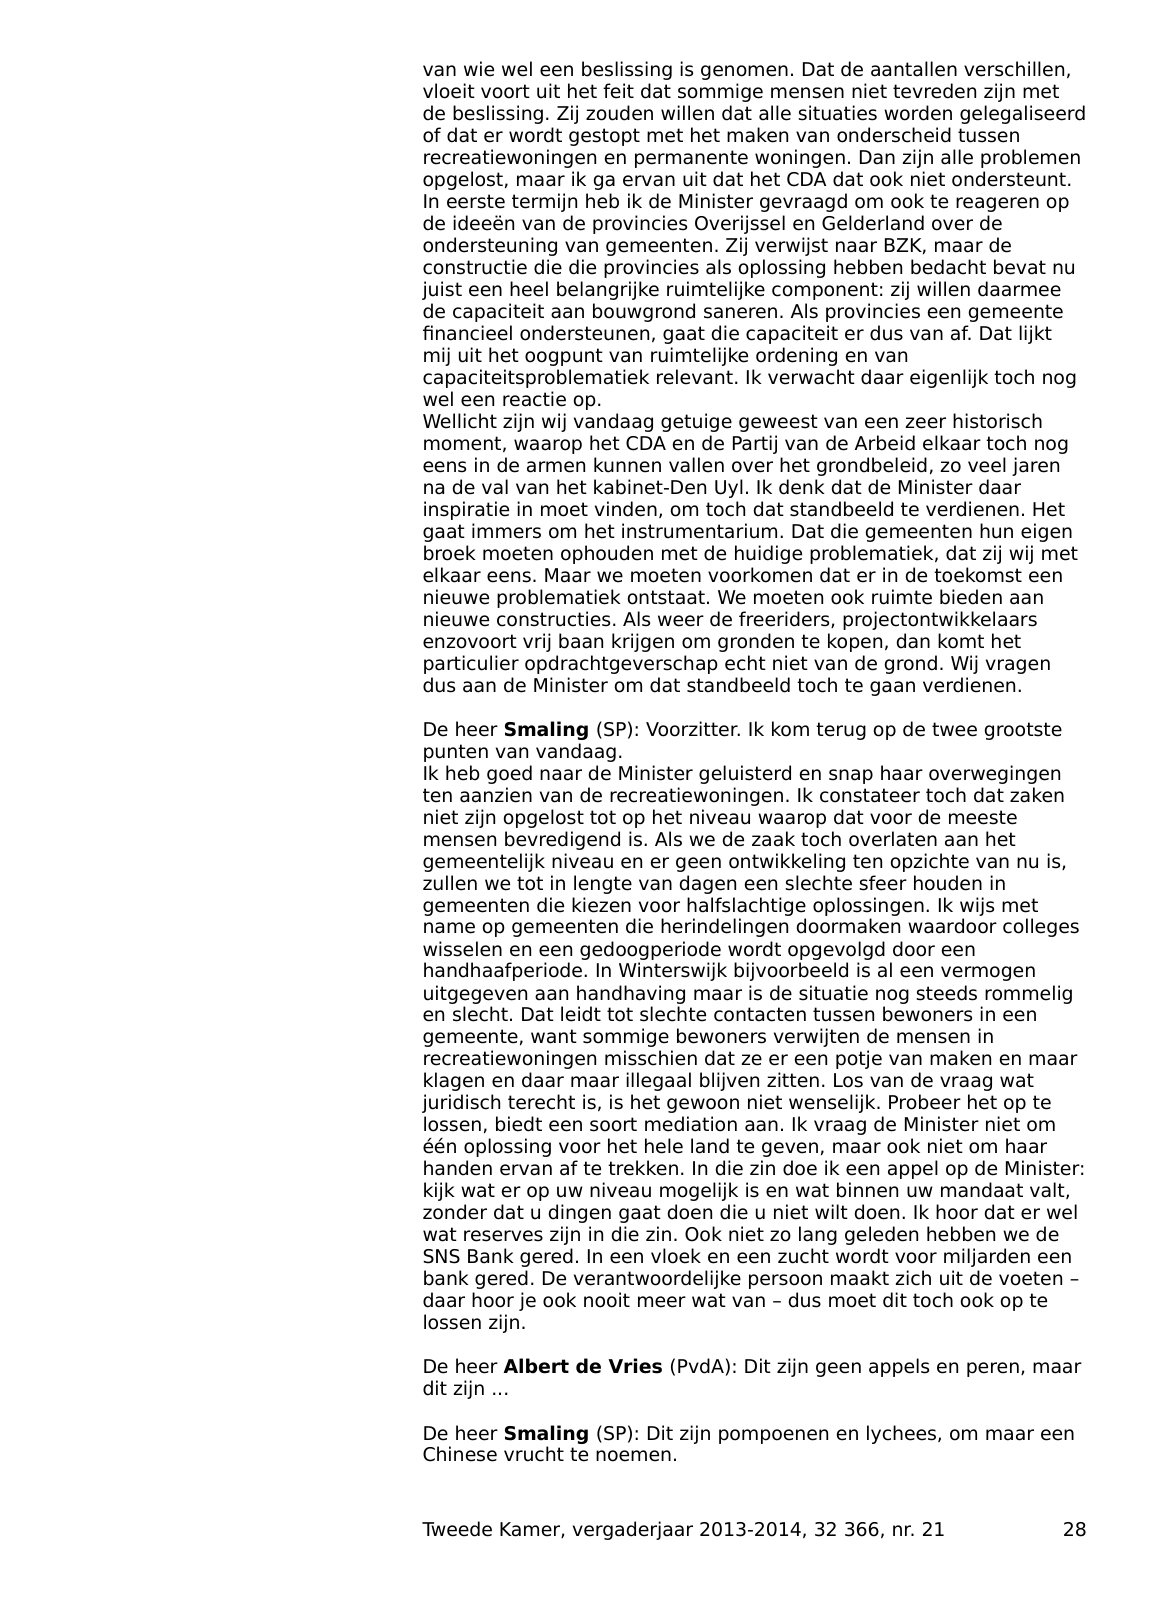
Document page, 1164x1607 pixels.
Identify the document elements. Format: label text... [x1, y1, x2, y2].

text In eerste termijn heb ik de Minister gevraagd om ook te reageren op de ideeën van de provincies Overijssel en Gelderland over de ondersteuning van gemeenten. Zij verwijst naar BZK, maar de constructie die die provincies als oplossing hebben bedacht bevat nu juist een heel belangrijke ruimtelijke component: zij willen daarmee de capaciteit aan bouwgrond saneren. Als provincies een gemeente financieel ondersteunen, gaat die capaciteit er dus van af. Dat lijkt mij uit het oogpunt van ruimtelijke ordening en van capaciteitsproblematiek relevant. Ik verwacht daar eigenlijk toch nog wel een reactie op. [422, 191, 1087, 411]
text De heer Smaling (SP): Dit zijn pompoenen en lychees, om maar een Chinese vrucht te noemen. [422, 1422, 1087, 1466]
text De heer Albert de Vries (PvdA): Dit zijn geen appels en peren, maar dit zijn ... [422, 1356, 1087, 1400]
text van wie wel een beslissing is genomen. Dat de aantallen verschillen, vloeit voort uit het feit dat sommige mensen niet tevreden zijn met de beslissing. Zij zouden willen dat alle situaties worden gelegaliseerd of dat er wordt gestopt met het maken van onderscheid tussen recreatiewoningen en permanente woningen. Dan zijn alle problemen opgelost, maar ik ga ervan uit dat het CDA dat ook niet ondersteunt. [422, 59, 1087, 191]
text Ik heb goed naar de Minister geluisterd en snap haar overwegingen ten aanzien van de recreatiewoningen. Ik constateer toch dat zaken niet zijn opgelost tot op het niveau waarop dat voor de meeste mensen bevredigend is. Als we de zaak toch overlaten aan het gemeentelijk niveau en er geen ontwikkeling ten opzichte van nu is, zullen we tot in lengte van dagen een slechte sfeer houden in gemeenten die kiezen voor halfslachtige oplossingen. Ik wijs met name op gemeenten die herindelingen doormaken waardoor colleges wisselen en een gedoogperiode wordt opgevolgd door een handhaafperiode. In Winterswijk bijvoorbeeld is al een vermogen uitgegeven aan handhaving maar is de situatie nog steeds rommelig en slecht. Dat leidt tot slechte contacten tussen bewoners in een gemeente, want sommige bewoners verwijten de mensen in recreatiewoningen misschien dat ze er een potje van maken en maar klagen en daar maar illegaal blijven zitten. Los van de vraag wat juridisch terecht is, is het gewoon niet wenselijk. Probeer het op te lossen, biedt een soort mediation aan. Ik vraag de Minister niet om één oplossing voor het hele land te geven, maar ook niet om haar handen ervan af te trekken. In die zin doe ik een appel op de Minister: kijk wat er op uw niveau mogelijk is en wat binnen uw mandaat valt, zonder dat u dingen gaat doen die u niet wilt doen. Ik hoor dat er wel wat reserves zijn in die zin. Ook niet zo lang geleden hebben we de SNS Bank gered. In een vloek en een zucht wordt voor miljarden een bank gered. De verantwoordelijke persoon maakt zich uit de voeten – daar hoor je ook nooit meer wat van – dus moet dit toch ook op te lossen zijn. [422, 763, 1087, 1334]
text De heer Smaling (SP): Voorzitter. Ik kom terug op de twee grootste punten van vandaag. [422, 719, 1087, 763]
text Wellicht zijn wij vandaag getuige geweest van een zeer historisch moment, waarop het CDA en de Partij van de Arbeid elkaar toch nog eens in de armen kunnen vallen over het grondbeleid, zo veel jaren na de val van het kabinet-Den Uyl. Ik denk dat de Minister daar inspiratie in moet vinden, om toch dat standbeeld te verdienen. Het gaat immers om het instrumentarium. Dat die gemeenten hun eigen broek moeten ophouden met de huidige problematiek, dat zij wij met elkaar eens. Maar we moeten voorkomen dat er in de toekomst een nieuwe problematiek ontstaat. We moeten ook ruimte bieden aan nieuwe constructies. Als weer de freeriders, projectontwikkelaars enzovoort vrij baan krijgen om gronden te kopen, dan komt het particulier opdrachtgeverschap echt niet van de grond. Wij vragen dus aan de Minister om dat standbeeld toch te gaan verdienen. [422, 411, 1087, 696]
